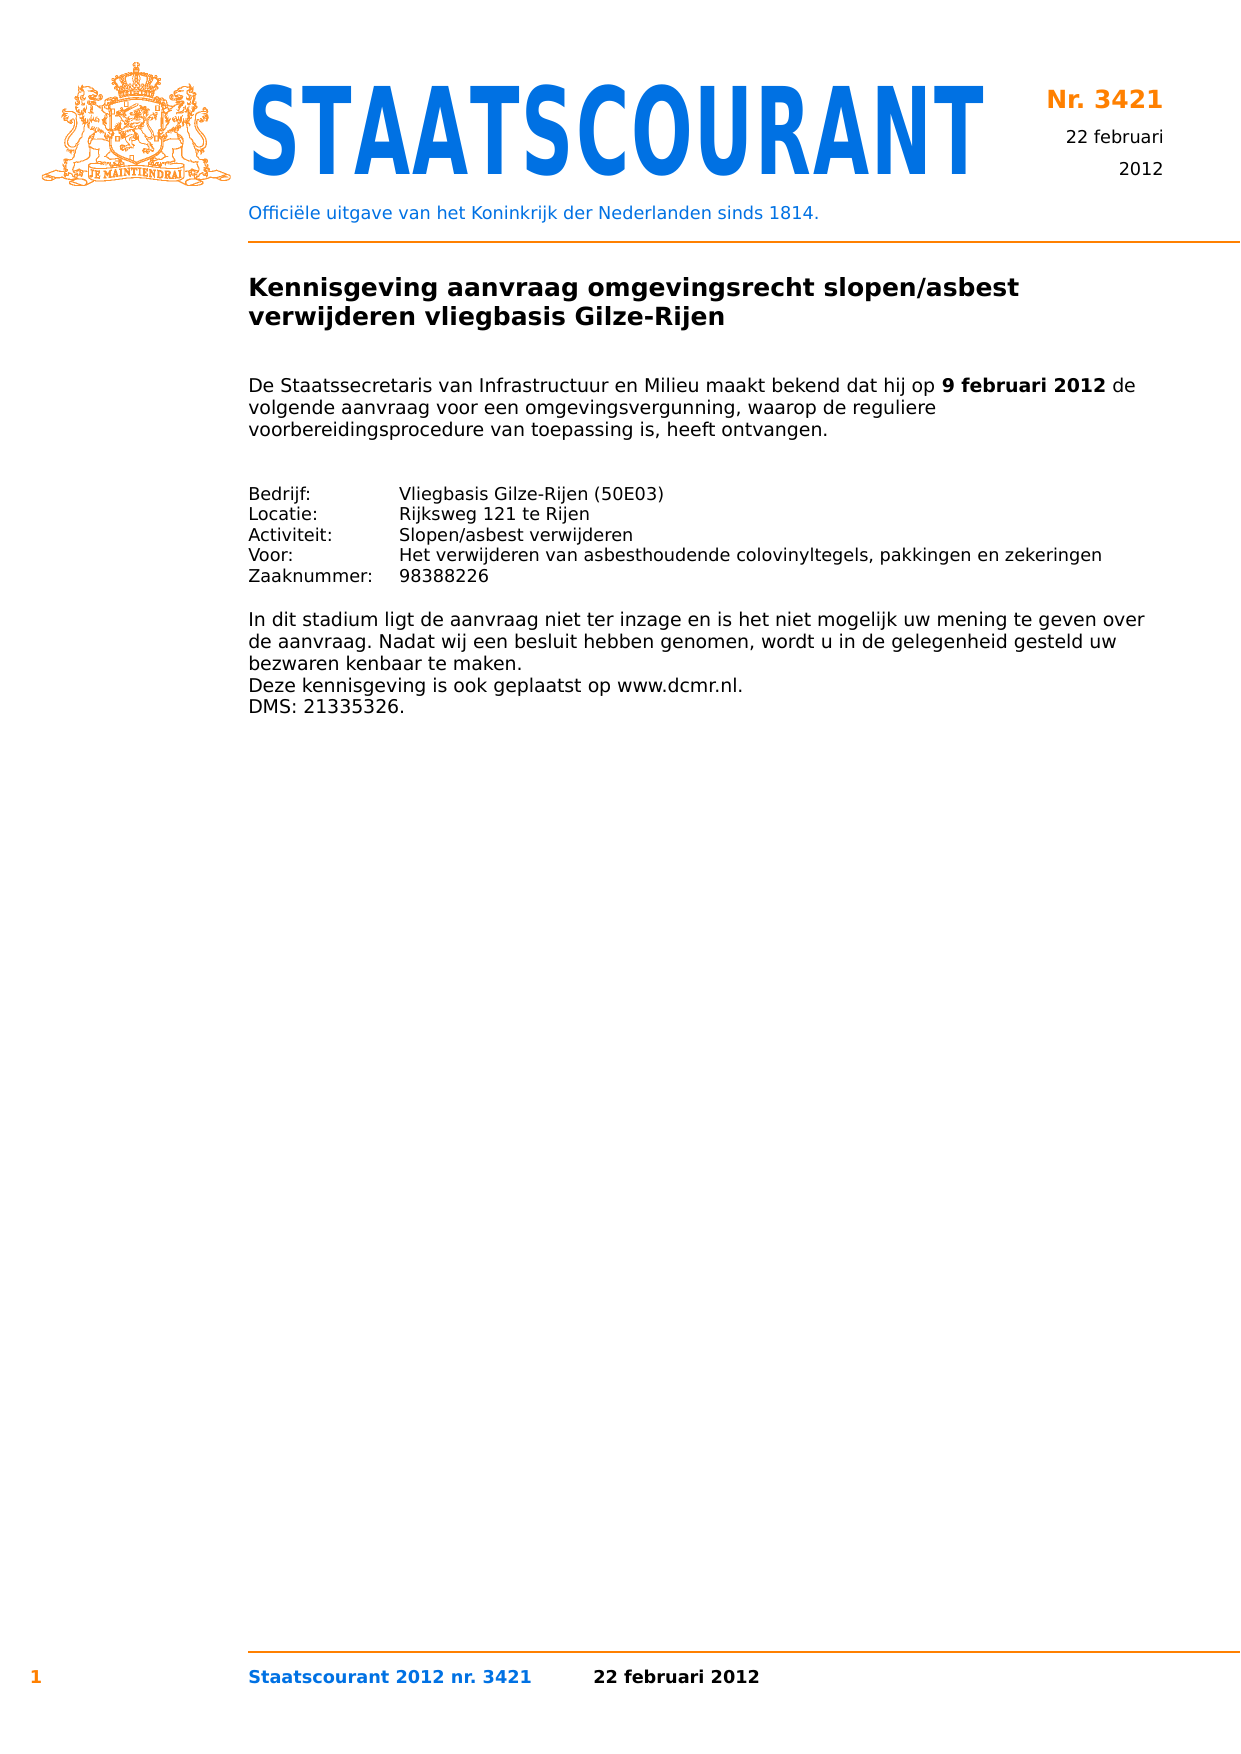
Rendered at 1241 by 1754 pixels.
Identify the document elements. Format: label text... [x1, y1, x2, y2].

table_header STAATSCOURANT [248, 62, 998, 203]
table_cell Bedrijf: [248, 484, 393, 504]
subtitle Kennisgeving aanvraag omgevingsrecht slopen/asbest verwijderen vliegbasis Gilze-Rijen [248, 273, 1163, 331]
text Deze kennisgeving is ook geplaatst op www.dcmr.nl. [248, 674, 1163, 696]
table_cell 22 februari [998, 121, 1240, 153]
table_header [25, 62, 248, 241]
text In dit stadium ligt de aanvraag niet ter inzage en is het niet mogelijk uw mening te geven over de aanvraag. Nadat wij een besluit hebben genomen, wordt u in de gelegenheid gesteld uw bezwaren kenbaar te maken. [248, 608, 1163, 674]
table_cell Officiële uitgave van het Koninkrijk der Nederlanden sinds 1814. [248, 203, 1240, 241]
table_cell Voor: [248, 545, 393, 566]
table_header [248, 463, 393, 483]
text De Staatssecretaris van Infrastructuur en Milieu maakt bekend dat hij op 9 februari 2012 de volgende aanvraag voor een omgevingsvergunning, waarop de reguliere voorbereidingsprocedure van toepassing is, heeft ontvangen. [248, 375, 1163, 441]
table_header [393, 463, 1163, 483]
table_cell Slopen/asbest verwijderen [393, 525, 1163, 545]
table_cell Rijksweg 121 te Rijen [393, 504, 1163, 525]
table_cell Het verwijderen van asbesthoudende colovinyltegels, pakkingen en zekeringen [393, 545, 1163, 566]
picture [41, 62, 231, 186]
table_cell Activiteit: [248, 525, 393, 545]
table_cell Vliegbasis Gilze-Rijen (50E03) [393, 484, 1163, 504]
table_cell 98388226 [393, 566, 1163, 587]
table_cell 2012 [998, 153, 1240, 203]
text DMS: 21335326. [248, 696, 1163, 718]
table_header Nr. 3421 [998, 62, 1240, 121]
table_cell Locatie: [248, 504, 393, 525]
table_cell Zaaknummer: [248, 566, 393, 587]
